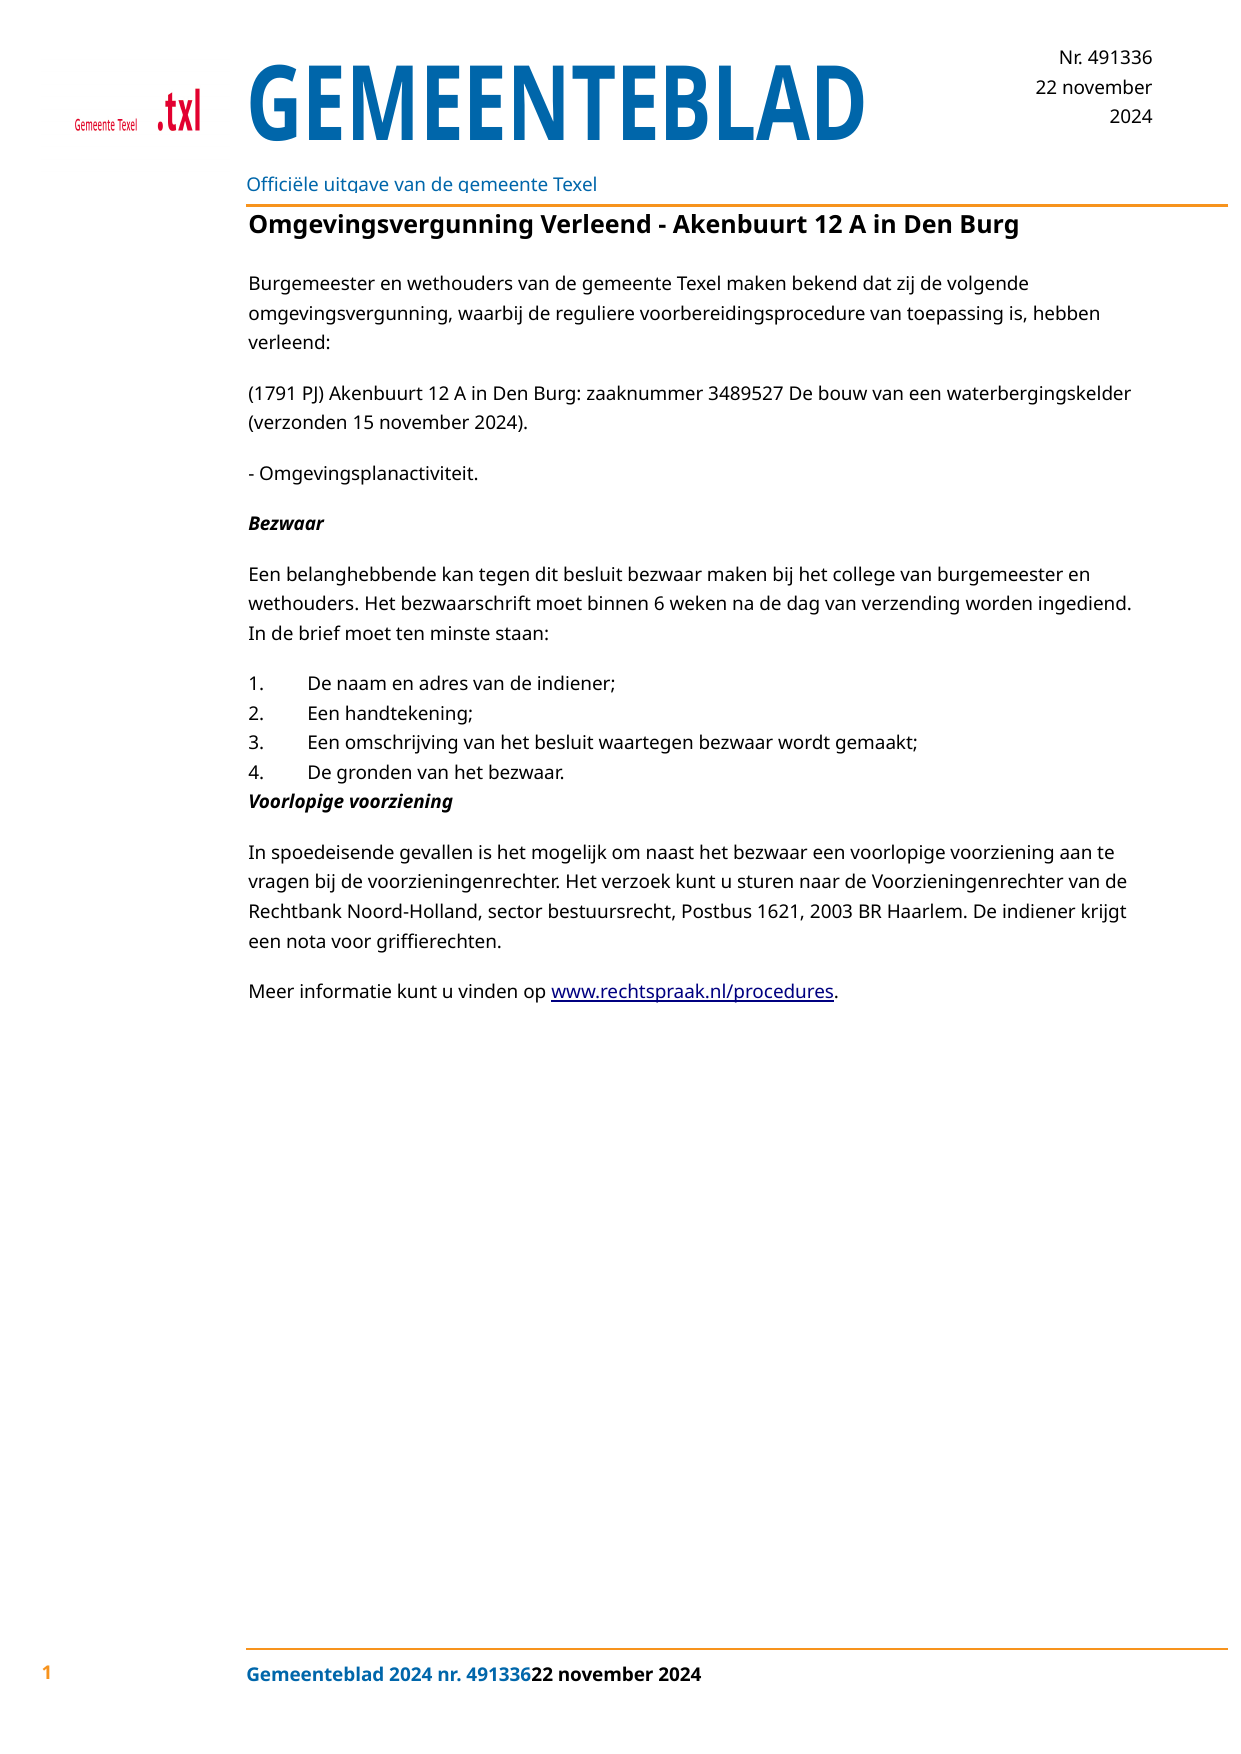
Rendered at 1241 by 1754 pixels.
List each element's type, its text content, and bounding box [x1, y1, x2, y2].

picture [41, 47, 231, 172]
list De gronden van het bezwaar. [248, 759, 1152, 785]
list De naam en adres van de indiener; [248, 670, 1152, 696]
text Een belanghebbende kan tegen dit besluit bezwaar maken bij het college van burgemeester en wethouders. Het bezwaarschrift moet binnen 6 weken na de dag van verzending worden ingediend. In de brief moet ten minste staan: [248, 561, 1152, 646]
list Een omschrijving van het besluit waartegen bezwaar wordt gemaakt; [248, 729, 1152, 755]
text Omgevingsvergunning Verleend - Akenbuurt 12 A in Den Burg [248, 207, 1152, 241]
text In spoedeisende gevallen is het mogelijk om naast het bezwaar een voorlopige voorziening aan te vragen bij de voorzieningenrechter. Het verzoek kunt u sturen naar de Voorzieningenrechter van de Rechtbank Noord-Holland, sector bestuursrecht, Postbus 1621, 2003 BR Haarlem. De indiener krijgt een nota voor griffierechten. [248, 839, 1152, 953]
text - Omgevingsplanactiviteit. [248, 460, 1152, 486]
text Bezwaar [248, 510, 1152, 536]
text Burgemeester en wethouders van de gemeente Texel maken bekend dat zij de volgende omgevingsvergunning, waarbij de reguliere voorbereidingsprocedure van toepassing is, hebben verleend: [248, 270, 1152, 355]
text Meer informatie kunt u vinden op www.rechtspraak.nl/procedures. [248, 978, 1152, 1004]
text (1791 PJ) Akenbuurt 12 A in Den Burg: zaaknummer 3489527 De bouw van een waterbergingskelder (verzonden 15 november 2024). [248, 380, 1152, 435]
text Voorlopige voorziening [248, 789, 1152, 814]
list Een handtekening; [248, 700, 1152, 726]
